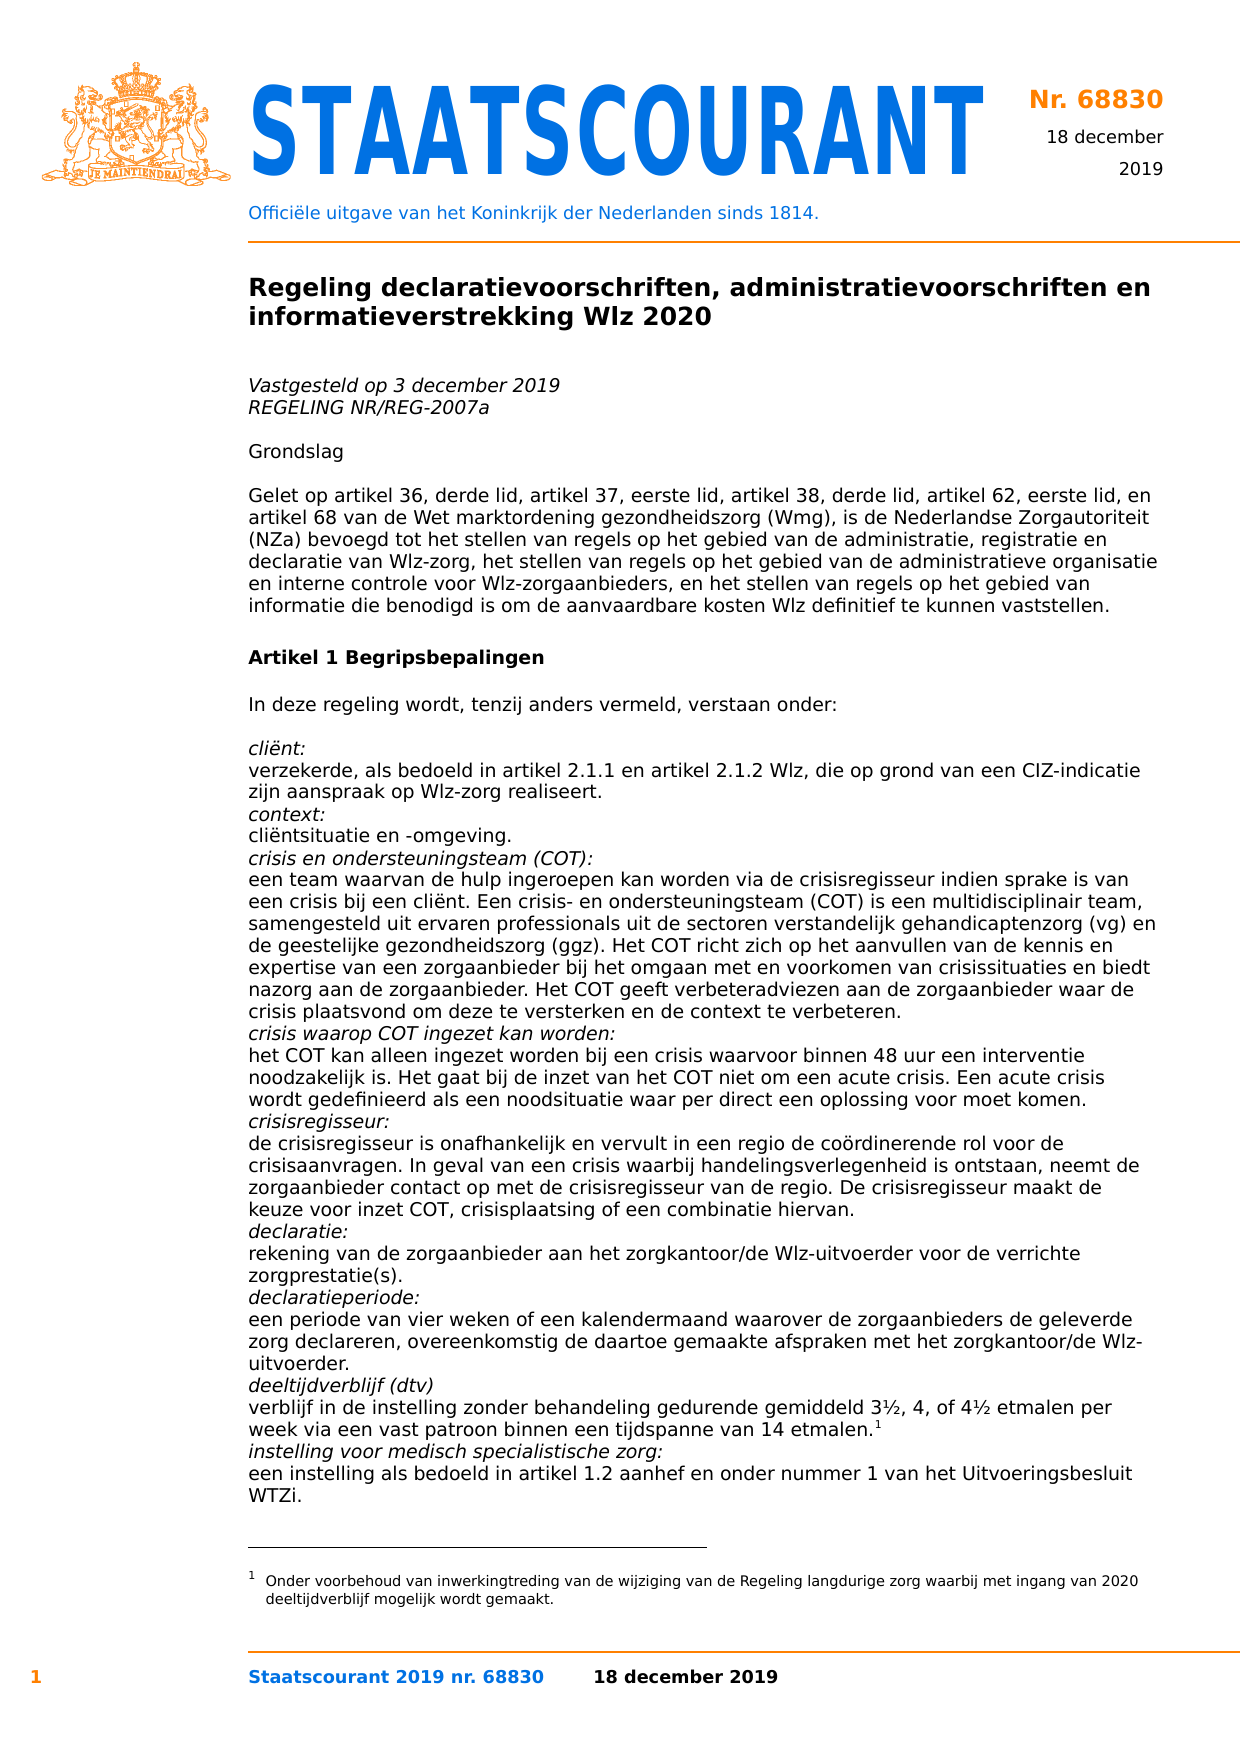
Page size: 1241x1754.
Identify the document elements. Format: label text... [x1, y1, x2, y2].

subtitle Regeling declaratievoorschriften, administratievoorschriften en informatieverstrekking Wlz 2020 [248, 273, 1163, 331]
subtitle Artikel 1 Begripsbepalingen [248, 647, 1163, 669]
table_header STAATSCOURANT [248, 62, 998, 203]
text cliëntsituatie en -omgeving. [248, 825, 1163, 847]
text het COT kan alleen ingezet worden bij een crisis waarvoor binnen 48 uur een interventie noodzakelijk is. Het gaat bij de inzet van het COT niet om een acute crisis. Een acute crisis wordt gedefinieerd als een noodsituatie waar per direct een oplossing voor moet komen. [248, 1045, 1163, 1111]
text een team waarvan de hulp ingeroepen kan worden via de crisisregisseur indien sprake is van een crisis bij een cliënt. Een crisis- en ondersteuningsteam (COT) is een multidisciplinair team, samengesteld uit ervaren professionals uit de sectoren verstandelijk gehandicaptenzorg (vg) en de geestelijke gezondheidszorg (ggz). Het COT richt zich op het aanvullen van de kennis en expertise van een zorgaanbieder bij het omgaan met en voorkomen van crisissituaties en biedt nazorg aan de zorgaanbieder. Het COT geeft verbeteradviezen aan de zorgaanbieder waar de crisis plaatsvond om deze te versterken en de context te verbeteren. [248, 869, 1163, 1023]
text crisis en ondersteuningsteam (COT): [248, 847, 1163, 869]
picture [41, 62, 231, 186]
text cliënt: [248, 737, 1163, 759]
text deeltijdverblijf (dtv) [248, 1375, 1163, 1397]
text Gelet op artikel 36, derde lid, artikel 37, eerste lid, artikel 38, derde lid, artikel 62, eerste lid, en artikel 68 van de Wet marktordening gezondheidszorg (Wmg), is de Nederlandse Zorgautoriteit (NZa) bevoegd tot het stellen van regels op het gebied van de administratie, registratie en declaratie van Wlz-zorg, het stellen van regels op het gebied van de administratieve organisatie en interne controle voor Wlz-zorgaanbieders, en het stellen van regels op het gebied van informatie die benodigd is om de aanvaardbare kosten Wlz definitief te kunnen vaststellen. [248, 485, 1163, 617]
text In deze regeling wordt, tenzij anders vermeld, verstaan onder: [248, 694, 1163, 716]
text crisis waarop COT ingezet kan worden: [248, 1023, 1163, 1045]
text een instelling als bedoeld in artikel 1.2 aanhef en onder nummer 1 van het Uitvoeringsbesluit WTZi. [248, 1463, 1163, 1507]
text Onder voorbehoud van inwerkingtreding van de wijziging van de Regeling langdurige zorg waarbij met ingang van 2020 deeltijdverblijf mogelijk wordt gemaakt. [248, 1569, 1163, 1608]
table_cell Officiële uitgave van het Koninkrijk der Nederlanden sinds 1814. [248, 203, 1240, 241]
text Grondslag [248, 441, 1163, 463]
text context: [248, 803, 1163, 825]
text REGELING NR/REG-2007a [248, 397, 1163, 419]
text rekening van de zorgaanbieder aan het zorgkantoor/de Wlz-uitvoerder voor de verrichte zorgprestatie(s). [248, 1243, 1163, 1287]
table_header [25, 62, 248, 241]
table_header Nr. 68830 [998, 62, 1240, 121]
text een periode van vier weken of een kalendermaand waarover de zorgaanbieders de geleverde zorg declareren, overeenkomstig de daartoe gemaakte afspraken met het zorgkantoor/de Wlz-uitvoerder. [248, 1309, 1163, 1375]
table_cell 2019 [998, 153, 1240, 203]
text verzekerde, als bedoeld in artikel 2.1.1 en artikel 2.1.2 Wlz, die op grond van een CIZ-indicatie zijn aanspraak op Wlz-zorg realiseert. [248, 759, 1163, 803]
text crisisregisseur: [248, 1111, 1163, 1133]
text declaratie: [248, 1221, 1163, 1243]
text instelling voor medisch specialistische zorg: [248, 1441, 1163, 1463]
text de crisisregisseur is onafhankelijk en vervult in een regio de coördinerende rol voor de crisisaanvragen. In geval van een crisis waarbij handelingsverlegenheid is ontstaan, neemt de zorgaanbieder contact op met de crisisregisseur van de regio. De crisisregisseur maakt de keuze voor inzet COT, crisisplaatsing of een combinatie hiervan. [248, 1133, 1163, 1221]
text declaratieperiode: [248, 1287, 1163, 1309]
text Vastgesteld op 3 december 2019 [248, 375, 1163, 397]
text verblijf in de instelling zonder behandeling gedurende gemiddeld 3½, 4, of 4½ etmalen per week via een vast patroon binnen een tijdspanne van 14 etmalen. [248, 1397, 1163, 1441]
table_cell 18 december [998, 121, 1240, 153]
